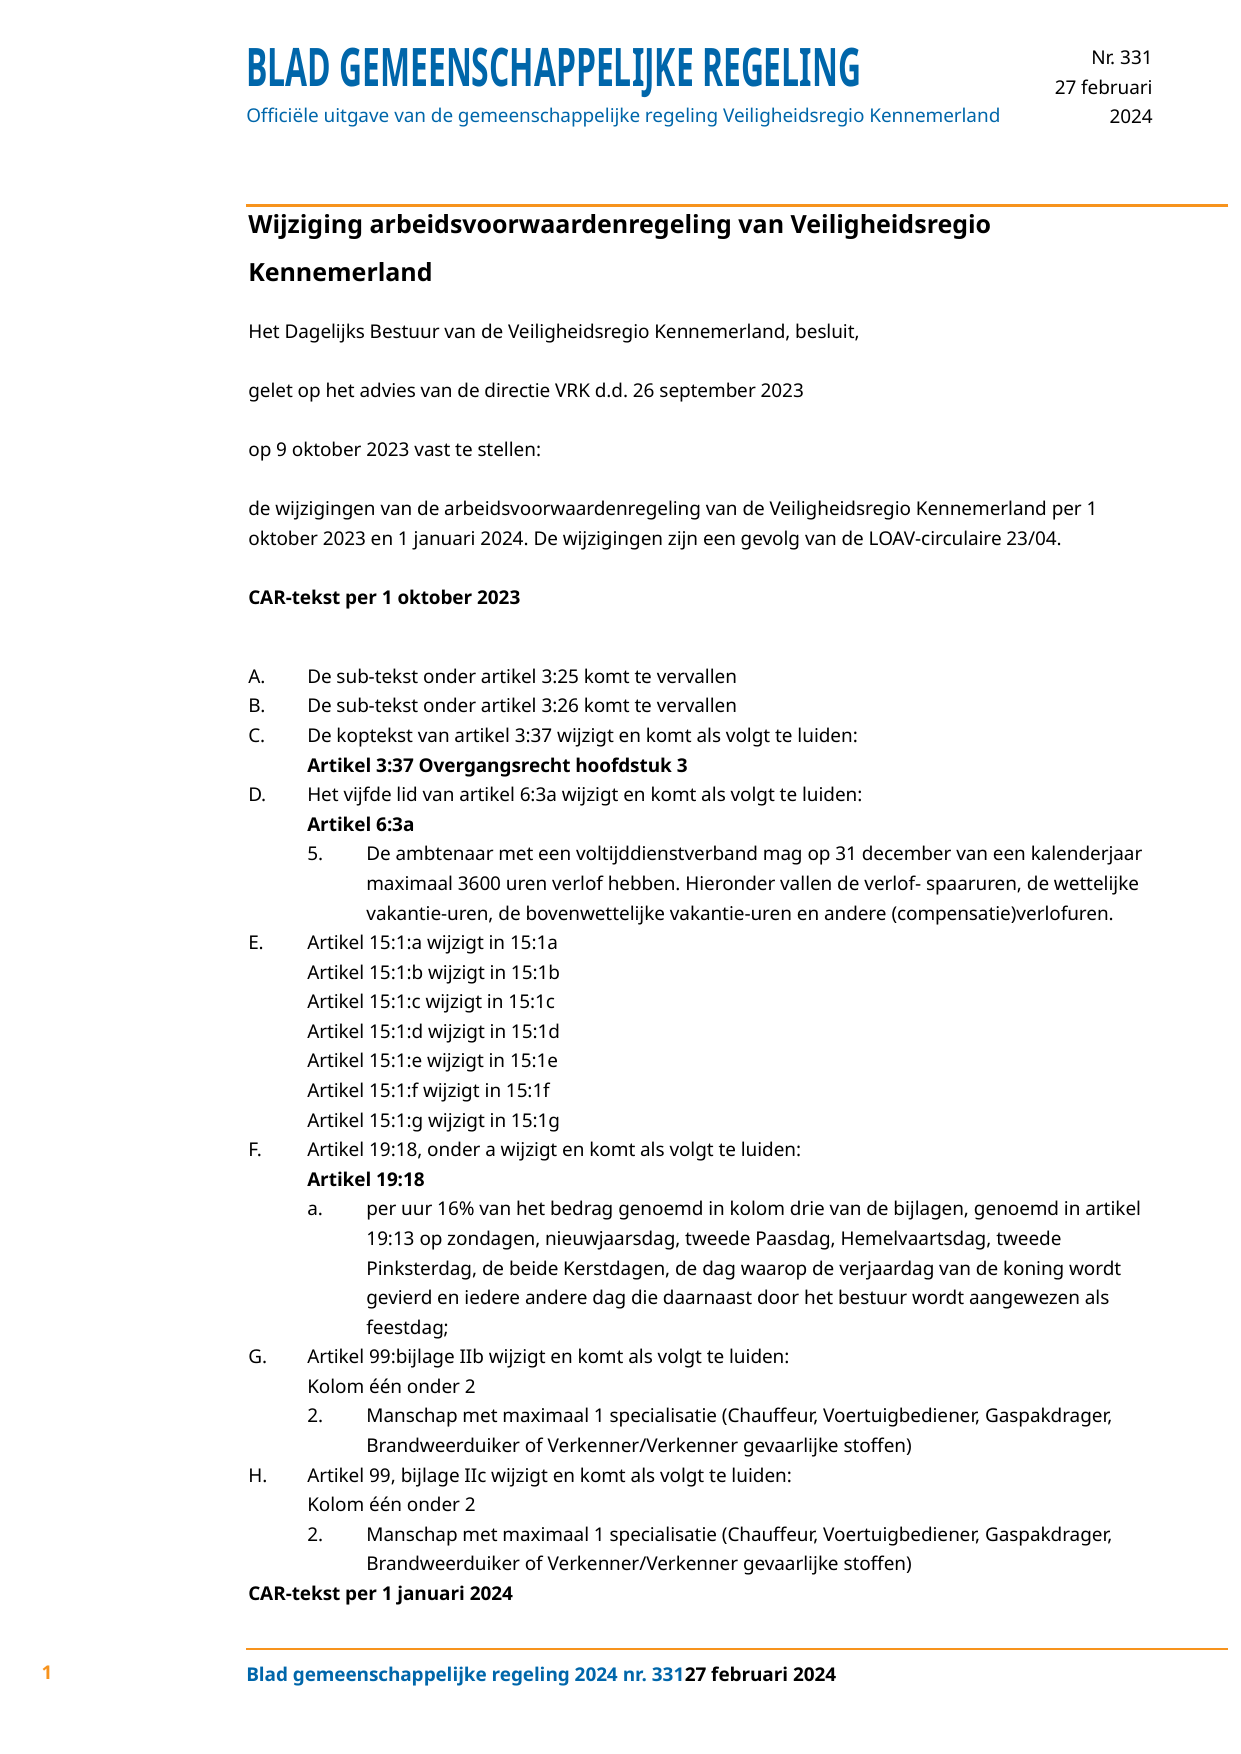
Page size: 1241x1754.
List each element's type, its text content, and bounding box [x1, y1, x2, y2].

list Artikel 3:37 Overgangsrecht hoofdstuk 3 [248, 752, 1152, 777]
list Artikel 15:1:b wijzigt in 15:1b [248, 959, 1152, 984]
list Manschap met maximaal 1 specialisatie (Chauffeur, Voertuigbediener, Gaspakdrager, Brandweerduiker of Verkenner/Verkenner gevaarlijke stoffen) [307, 1521, 1152, 1576]
list Het vijfde lid van artikel 6:3a wijzigt en komt als volgt te luiden: [248, 781, 1152, 807]
list Artikel 15:1:c wijzigt in 15:1c [248, 988, 1152, 1014]
list Kolom één onder 2 [248, 1373, 1152, 1399]
list De sub-tekst onder artikel 3:26 komt te vervallen [248, 693, 1152, 718]
text CAR-tekst per 1 januari 2024 [248, 1580, 1152, 1606]
text op 9 oktober 2023 vast te stellen: [248, 436, 1152, 462]
text CAR-tekst per 1 oktober 2023 [248, 584, 1152, 610]
list Artikel 19:18, onder a wijzigt en komt als volgt te luiden: [248, 1136, 1152, 1162]
list Artikel 19:18 [248, 1166, 1152, 1192]
list De sub-tekst onder artikel 3:25 komt te vervallen [248, 663, 1152, 689]
list per uur 16% van het bedrag genoemd in kolom drie van de bijlagen, genoemd in artikel 19:13 op zondagen, nieuwjaarsdag, tweede Paasdag, Hemelvaartsdag, tweede Pinksterdag, de beide Kerstdagen, de dag waarop de verjaardag van de koning wordt gevierd en iedere andere dag die daarnaast door het bestuur wordt aangewezen als feestdag; [307, 1196, 1152, 1339]
list Artikel 15:1:a wijzigt in 15:1a [248, 929, 1152, 955]
list Artikel 6:3a [248, 811, 1152, 837]
list Artikel 99:bijlage IIb wijzigt en komt als volgt te luiden: [248, 1343, 1152, 1369]
list Kolom één onder 2 [248, 1491, 1152, 1517]
text Wijziging arbeidsvoorwaardenregeling van Veiligheidsregio Kennemerland [248, 207, 1152, 288]
text Het Dagelijks Bestuur van de Veiligheidsregio Kennemerland, besluit, [248, 318, 1152, 344]
list Artikel 15:1:d wijzigt in 15:1d [248, 1018, 1152, 1044]
picture [41, 47, 231, 172]
list Artikel 15:1:g wijzigt in 15:1g [248, 1107, 1152, 1132]
list De koptekst van artikel 3:37 wijzigt en komt als volgt te luiden: [248, 722, 1152, 748]
list Manschap met maximaal 1 specialisatie (Chauffeur, Voertuigbediener, Gaspakdrager, Brandweerduiker of Verkenner/Verkenner gevaarlijke stoffen) [307, 1403, 1152, 1458]
list Artikel 15:1:f wijzigt in 15:1f [248, 1077, 1152, 1103]
list Artikel 15:1:e wijzigt in 15:1e [248, 1048, 1152, 1073]
text gelet op het advies van de directie VRK d.d. 26 september 2023 [248, 377, 1152, 403]
list De ambtenaar met een voltijddienstverband mag op 31 december van een kalenderjaar maximaal 3600 uren verlof hebben. Hieronder vallen de verlof- spaaruren, de wettelijke vakantie-uren, de bovenwettelijke vakantie-uren en andere (compensatie)verlofuren. [307, 841, 1152, 925]
text de wijzigingen van de arbeidsvoorwaardenregeling van de Veiligheidsregio Kennemerland per 1 oktober 2023 en 1 januari 2024. De wijzigingen zijn een gevolg van de LOAV-circulaire 23/04. [248, 495, 1152, 551]
list Artikel 99, bijlage IIc wijzigt en komt als volgt te luiden: [248, 1462, 1152, 1487]
